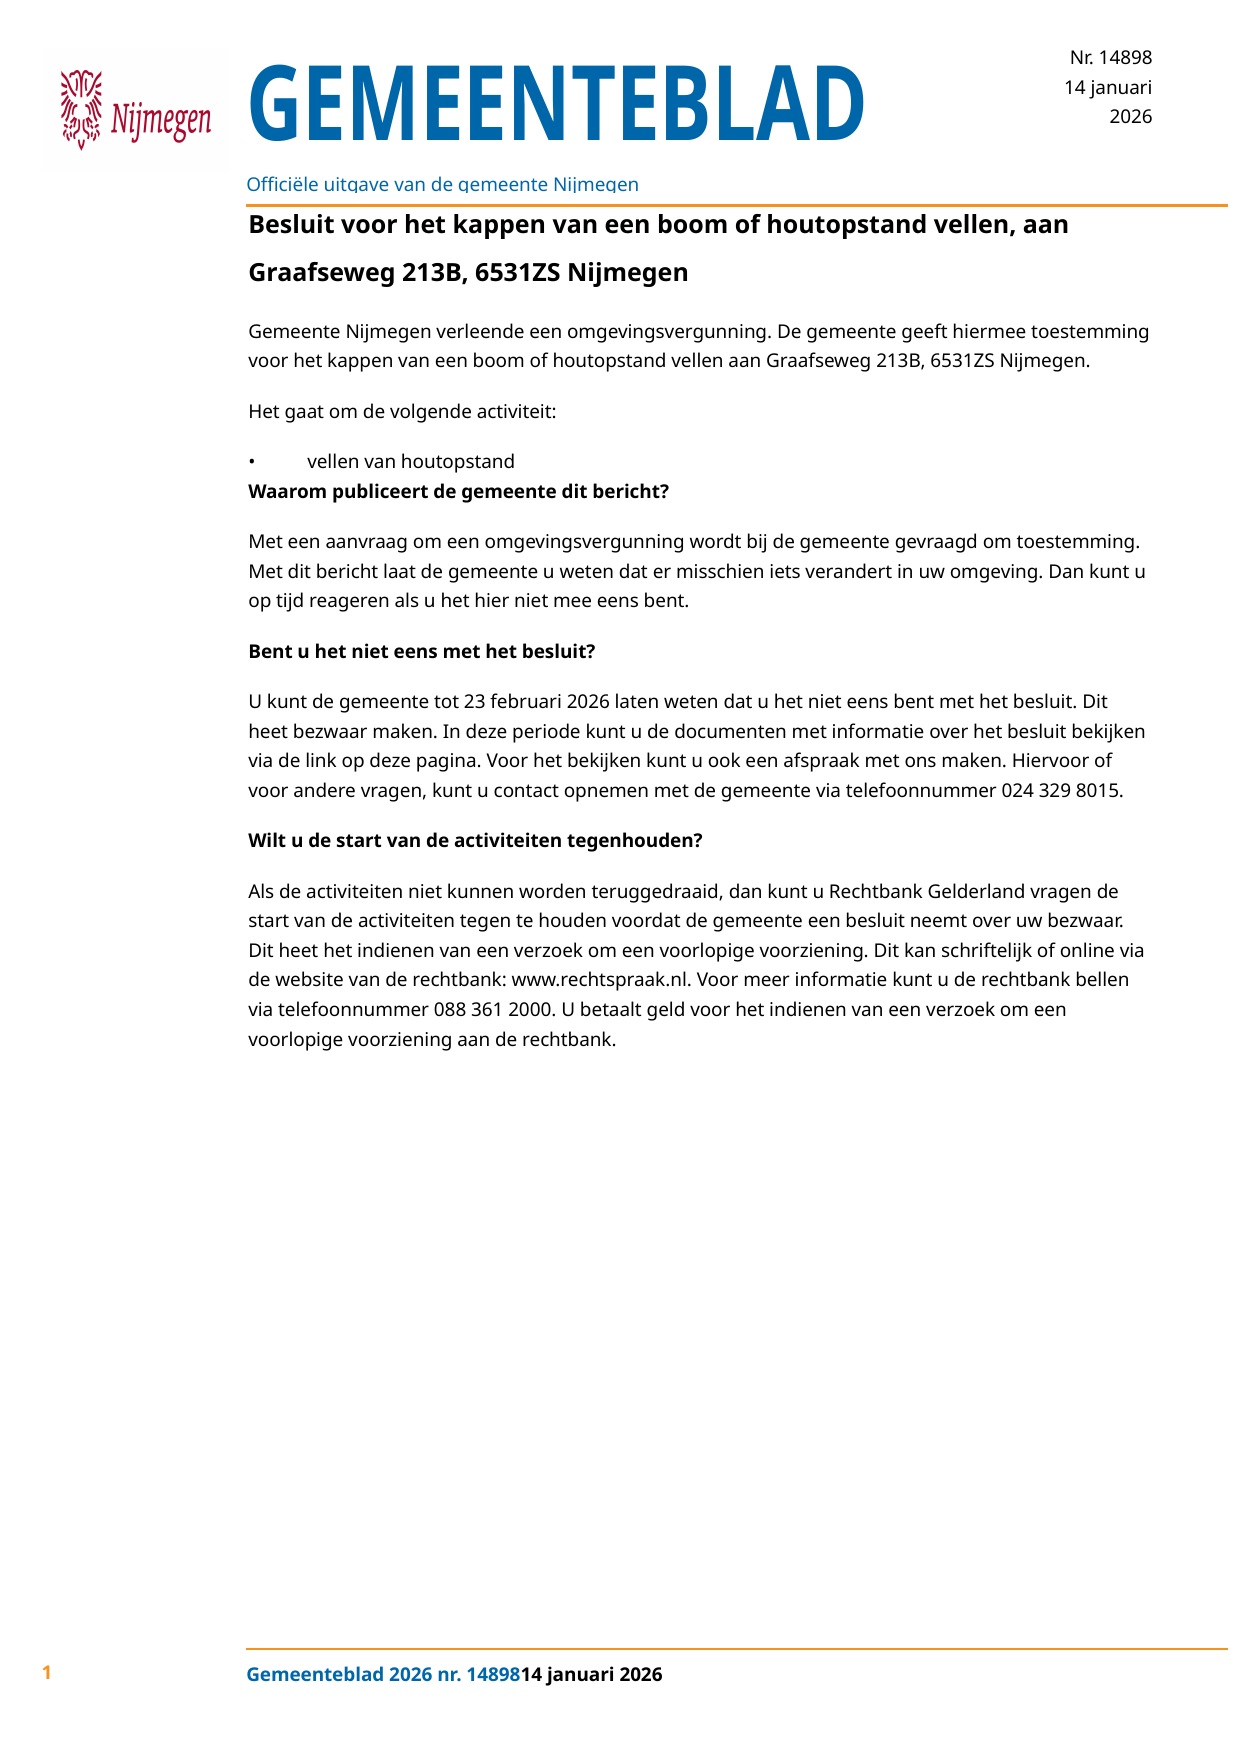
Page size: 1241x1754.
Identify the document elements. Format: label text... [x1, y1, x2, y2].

text Gemeente Nijmegen verleende een omgevingsvergunning. De gemeente geeft hiermee toestemming voor het kappen van een boom of houtopstand vellen aan Graafseweg 213B, 6531ZS Nijmegen. [248, 318, 1152, 373]
text Besluit voor het kappen van een boom of houtopstand vellen, aan Graafseweg 213B, 6531ZS Nijmegen [248, 207, 1152, 288]
text Wilt u de start van de activiteiten tegenhouden? [248, 827, 1152, 853]
text Het gaat om de volgende activiteit: [248, 398, 1152, 424]
text Waarom publiceert de gemeente dit bericht? [248, 478, 1152, 504]
list vellen van houtopstand [248, 448, 1152, 474]
text Bent u het niet eens met het besluit? [248, 638, 1152, 664]
text Als de activiteiten niet kunnen worden teruggedraaid, dan kunt u Rechtbank Gelderland vragen de start van de activiteiten tegen te houden voordat de gemeente een besluit neemt over uw bezwaar. Dit heet het indienen van een verzoek om een voorlopige voorziening. Dit kan schriftelijk of online via de website van de rechtbank: www.rechtspraak.nl. Voor meer informatie kunt u de rechtbank bellen via telefoonnummer 088 361 2000. U betaalt geld voor het indienen van een verzoek om een voorlopige voorziening aan de rechtbank. [248, 878, 1152, 1052]
picture [41, 47, 231, 172]
text U kunt de gemeente tot 23 februari 2026 laten weten dat u het niet eens bent met het besluit. Dit heet bezwaar maken. In deze periode kunt u de documenten met informatie over het besluit bekijken via de link op deze pagina. Voor het bekijken kunt u ook een afspraak met ons maken. Hiervoor of voor andere vragen, kunt u contact opnemen met de gemeente via telefoonnummer 024 329 8015. [248, 688, 1152, 803]
text Met een aanvraag om een omgevingsvergunning wordt bij de gemeente gevraagd om toestemming. Met dit bericht laat de gemeente u weten dat er misschien iets verandert in uw omgeving. Dan kunt u op tijd reageren als u het hier niet mee eens bent. [248, 528, 1152, 613]
